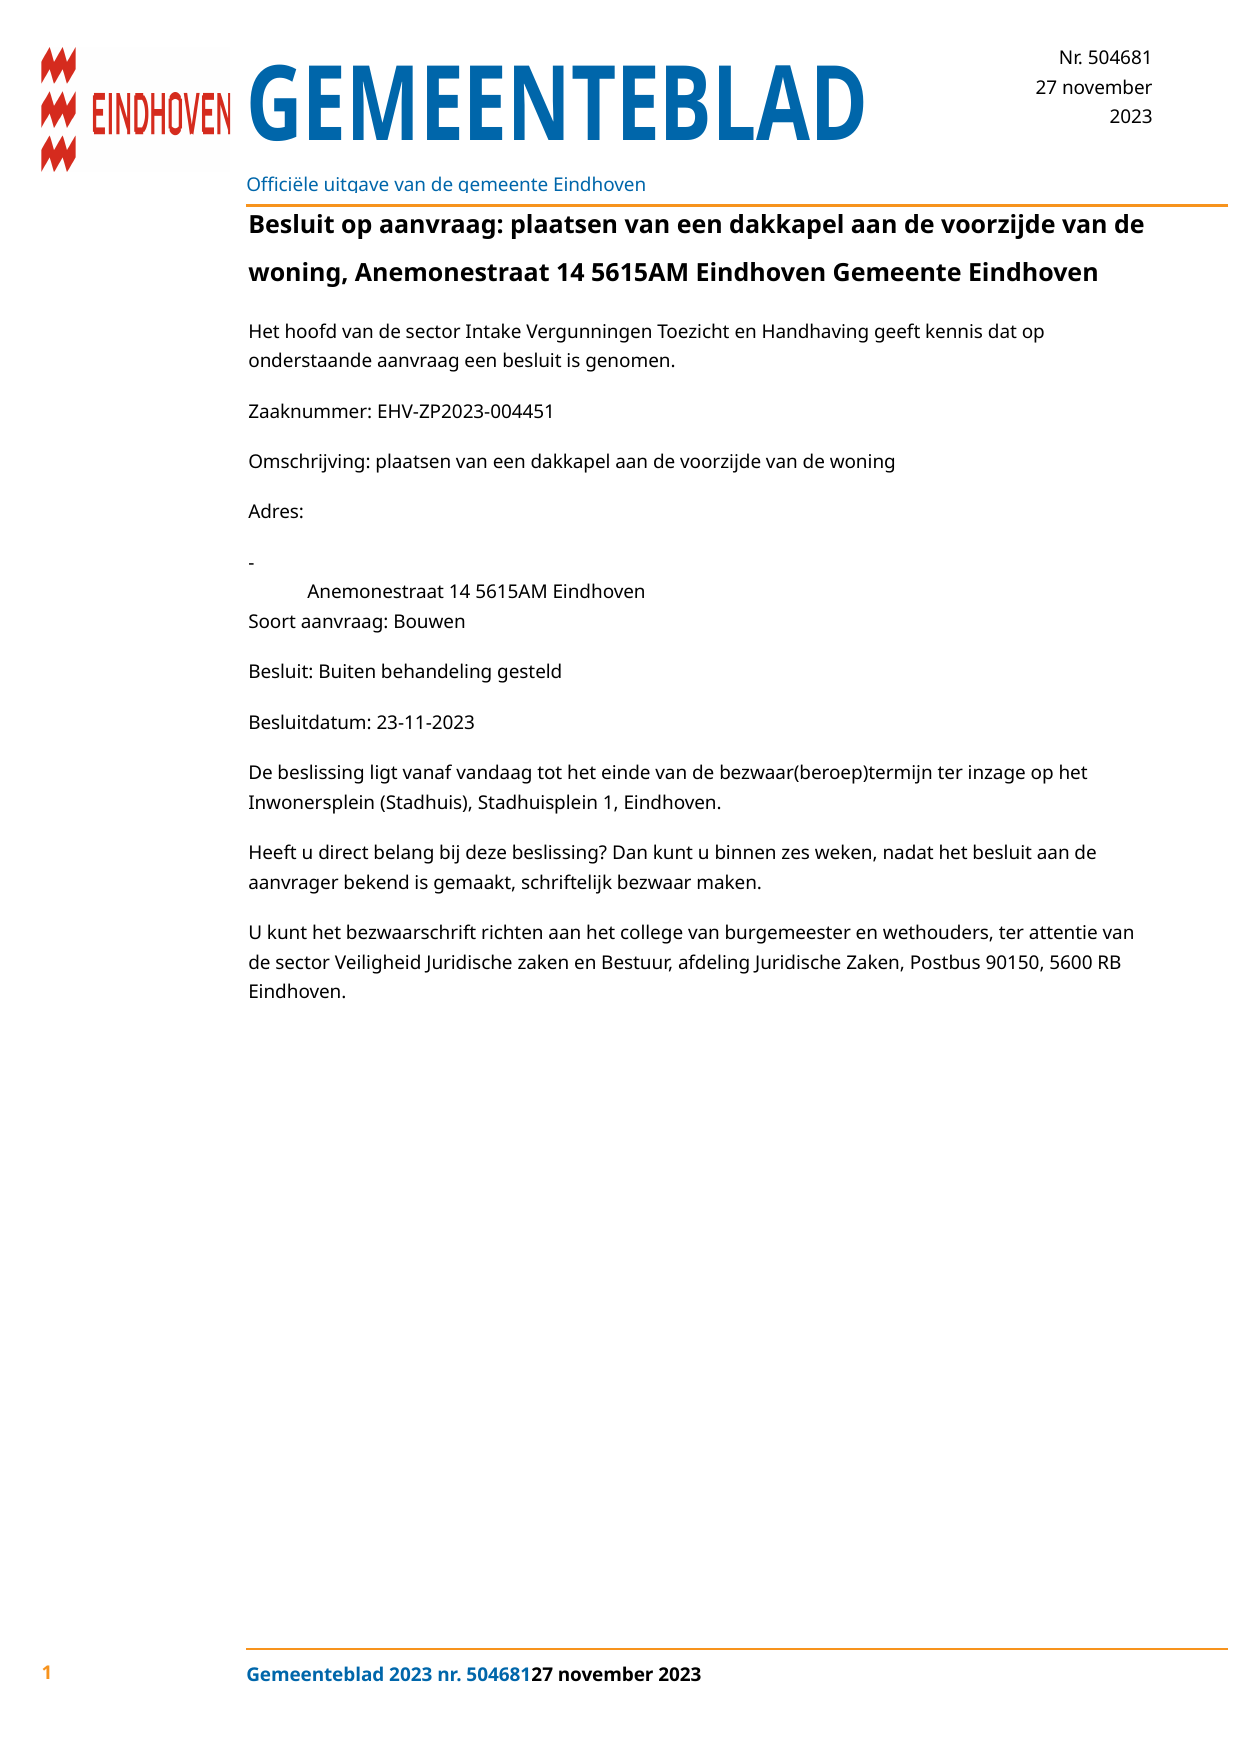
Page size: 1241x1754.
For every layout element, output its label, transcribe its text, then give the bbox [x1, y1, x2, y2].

text Soort aanvraag: Bouwen [248, 608, 1152, 634]
text Heeft u direct belang bij deze beslissing? Dan kunt u binnen zes weken, nadat het besluit aan de aanvrager bekend is gemaakt, schriftelijk bezwaar maken. [248, 839, 1152, 895]
text U kunt het bezwaarschrift richten aan het college van burgemeester en wethouders, ter attentie van de sector Veiligheid Juridische zaken en Bestuur, afdeling Juridische Zaken, Postbus 90150, 5600 RB Eindhoven. [248, 919, 1152, 1004]
text Besluit: Buiten behandeling gesteld [248, 659, 1152, 684]
text Adres: [248, 499, 1152, 524]
text De beslissing ligt vanaf vandaag tot het einde van de bezwaar(beroep)termijn ter inzage op het Inwonersplein (Stadhuis), Stadhuisplein 1, Eindhoven. [248, 759, 1152, 815]
text Besluit op aanvraag: plaatsen van een dakkapel aan de voorzijde van de woning, Anemonestraat 14 5615AM Eindhoven Gemeente Eindhoven [248, 207, 1152, 288]
text Omschrijving: plaatsen van een dakkapel aan de voorzijde van de woning [248, 448, 1152, 474]
text Het hoofd van de sector Intake Vergunningen Toezicht en Handhaving geeft kennis dat op onderstaande aanvraag een besluit is genomen. [248, 318, 1152, 373]
text Zaaknummer: EHV-ZP2023-004451 [248, 398, 1152, 424]
list Anemonestraat 14 5615AM Eindhoven [248, 579, 1152, 604]
picture [41, 47, 231, 172]
text Besluitdatum: 23-11-2023 [248, 709, 1152, 735]
